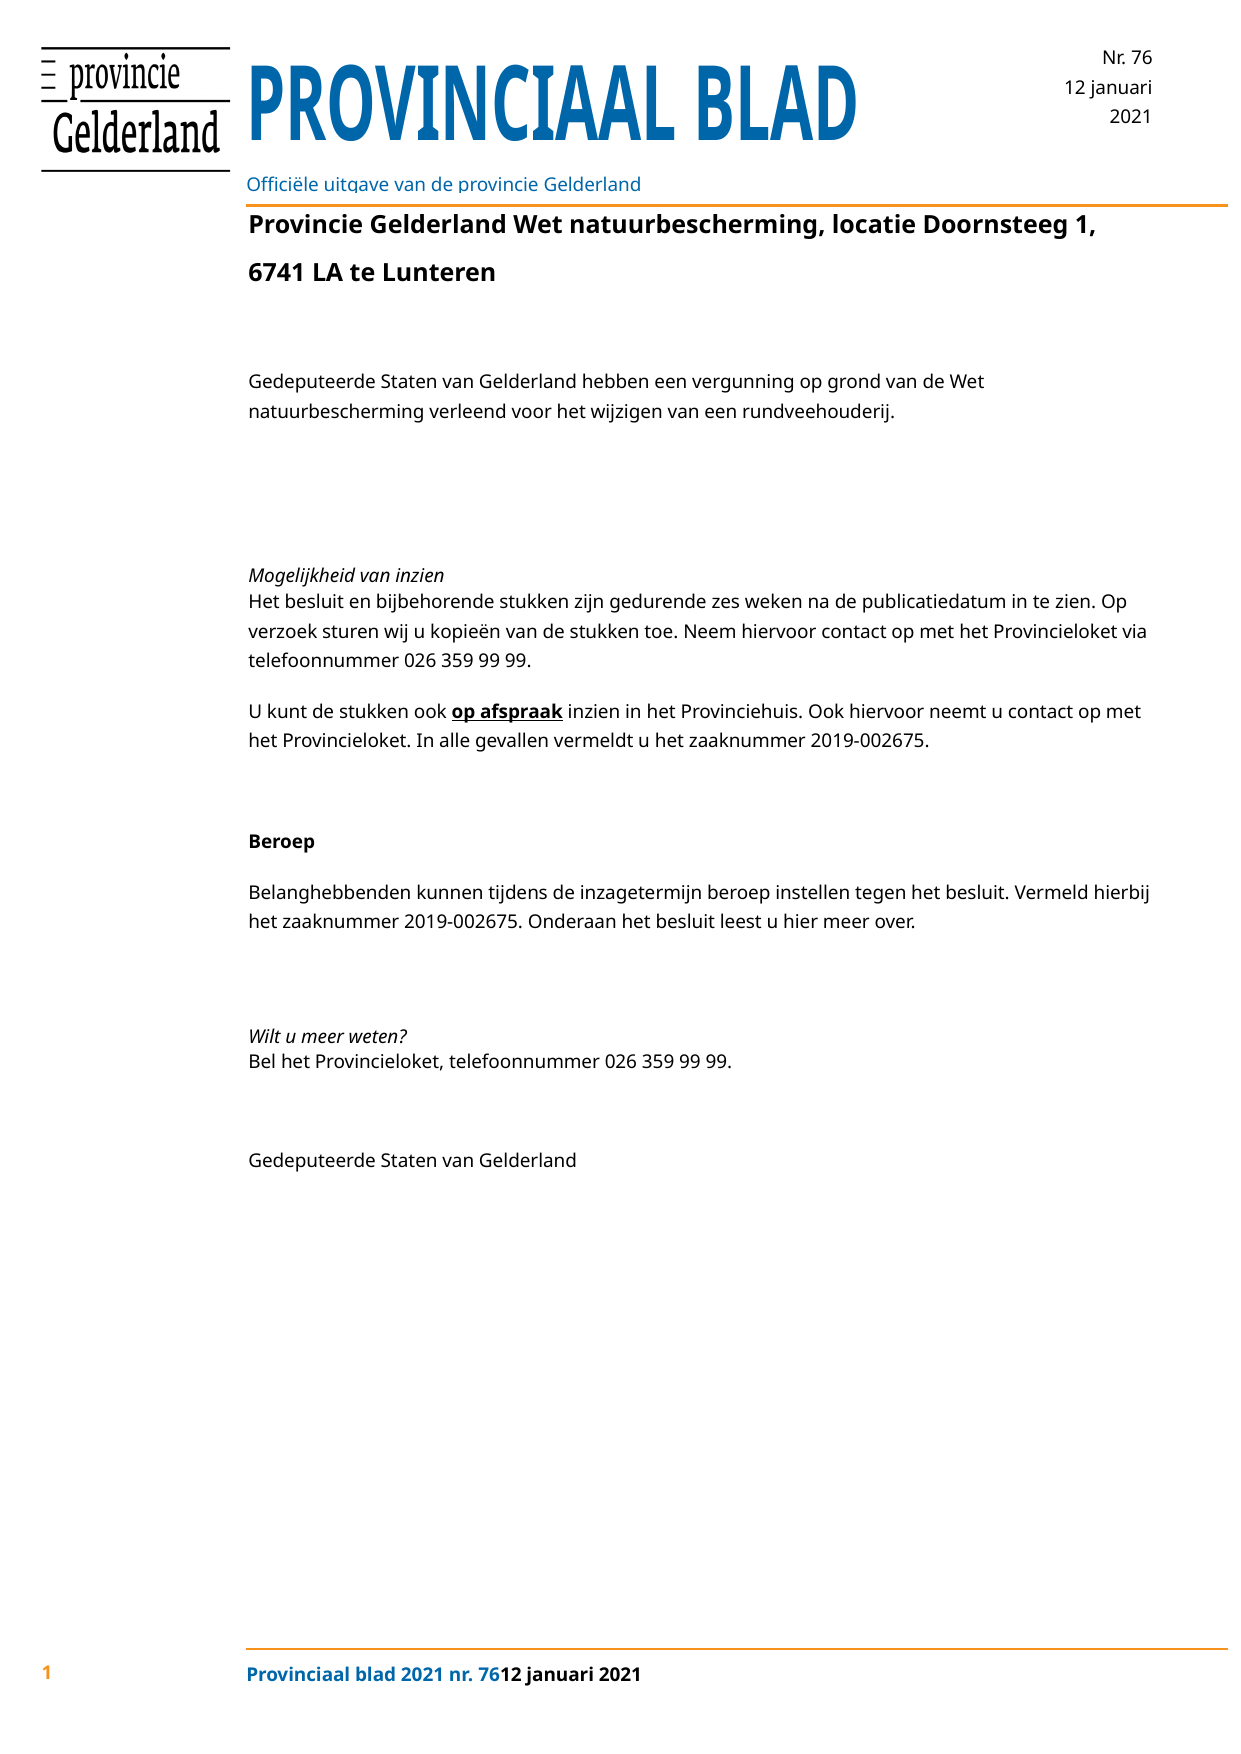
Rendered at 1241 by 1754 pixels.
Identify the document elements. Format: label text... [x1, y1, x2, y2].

text Belanghebbenden kunnen tijdens de inzagetermijn beroep instellen tegen het besluit. Vermeld hierbij het zaaknummer 2019-002675. Onderaan het besluit leest u hier meer over. [248, 879, 1152, 934]
text Het besluit en bijbehorende stukken zijn gedurende zes weken na de publicatiedatum in te zien. Op verzoek sturen wij u kopieën van de stukken toe. Neem hiervoor contact op met het Provincieloket via telefoonnummer 026 359 99 99. [248, 588, 1152, 673]
text Wilt u meer weten? [248, 1023, 1152, 1048]
text Mogelijkheid van inzien [248, 563, 1152, 588]
text Beroep [248, 828, 1152, 854]
text Gedeputeerde Staten van Gelderland [248, 1147, 1152, 1172]
text Gedeputeerde Staten van Gelderland hebben een vergunning op grond van de Wet natuurbescherming verleend voor het wijzigen van een rundveehouderij. [248, 368, 1152, 424]
text U kunt de stukken ook op afspraak inzien in het Provinciehuis. Ook hiervoor neemt u contact op met het Provincieloket. In alle gevallen vermeldt u het zaaknummer 2019-002675. [248, 698, 1152, 753]
text Bel het Provincieloket, telefoonnummer 026 359 99 99. [248, 1048, 1152, 1074]
text Provincie Gelderland Wet natuurbescherming, locatie Doornsteeg 1, 6741 LA te Lunteren [248, 207, 1152, 288]
picture [41, 47, 231, 172]
